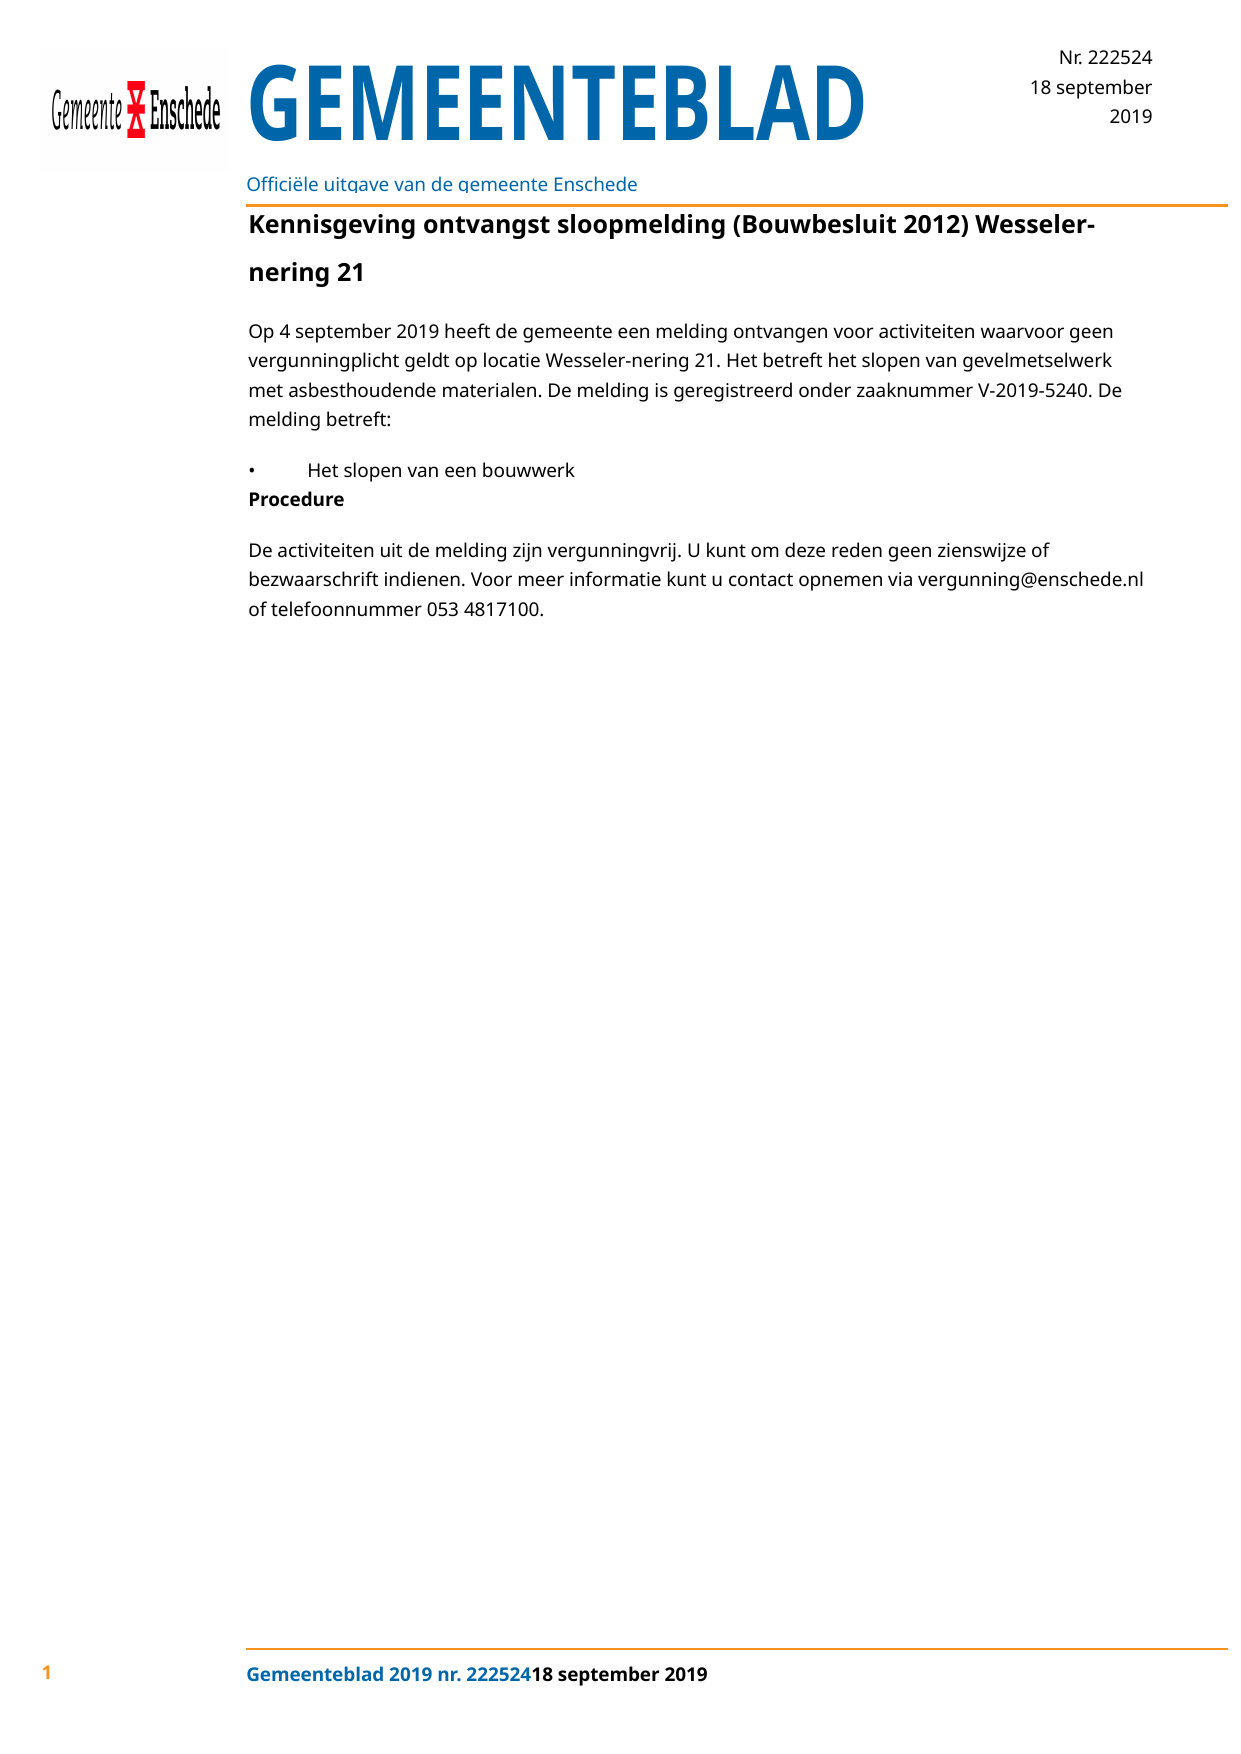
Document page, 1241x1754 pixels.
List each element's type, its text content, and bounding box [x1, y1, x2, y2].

list Het slopen van een bouwwerk [248, 457, 1152, 483]
text De activiteiten uit de melding zijn vergunningvrij. U kunt om deze reden geen zienswijze of bezwaarschrift indienen. Voor meer informatie kunt u contact opnemen via vergunning@enschede.nl of telefoonnummer 053 4817100. [248, 537, 1152, 622]
text Procedure [248, 487, 1152, 512]
text Kennisgeving ontvangst sloopmelding (Bouwbesluit 2012) Wesseler-nering 21 [248, 207, 1152, 288]
picture [41, 47, 231, 172]
text Op 4 september 2019 heeft de gemeente een melding ontvangen voor activiteiten waarvoor geen vergunningplicht geldt op locatie Wesseler-nering 21. Het betreft het slopen van gevelmetselwerk met asbesthoudende materialen. De melding is geregistreerd onder zaaknummer V-2019-5240. De melding betreft: [248, 318, 1152, 432]
